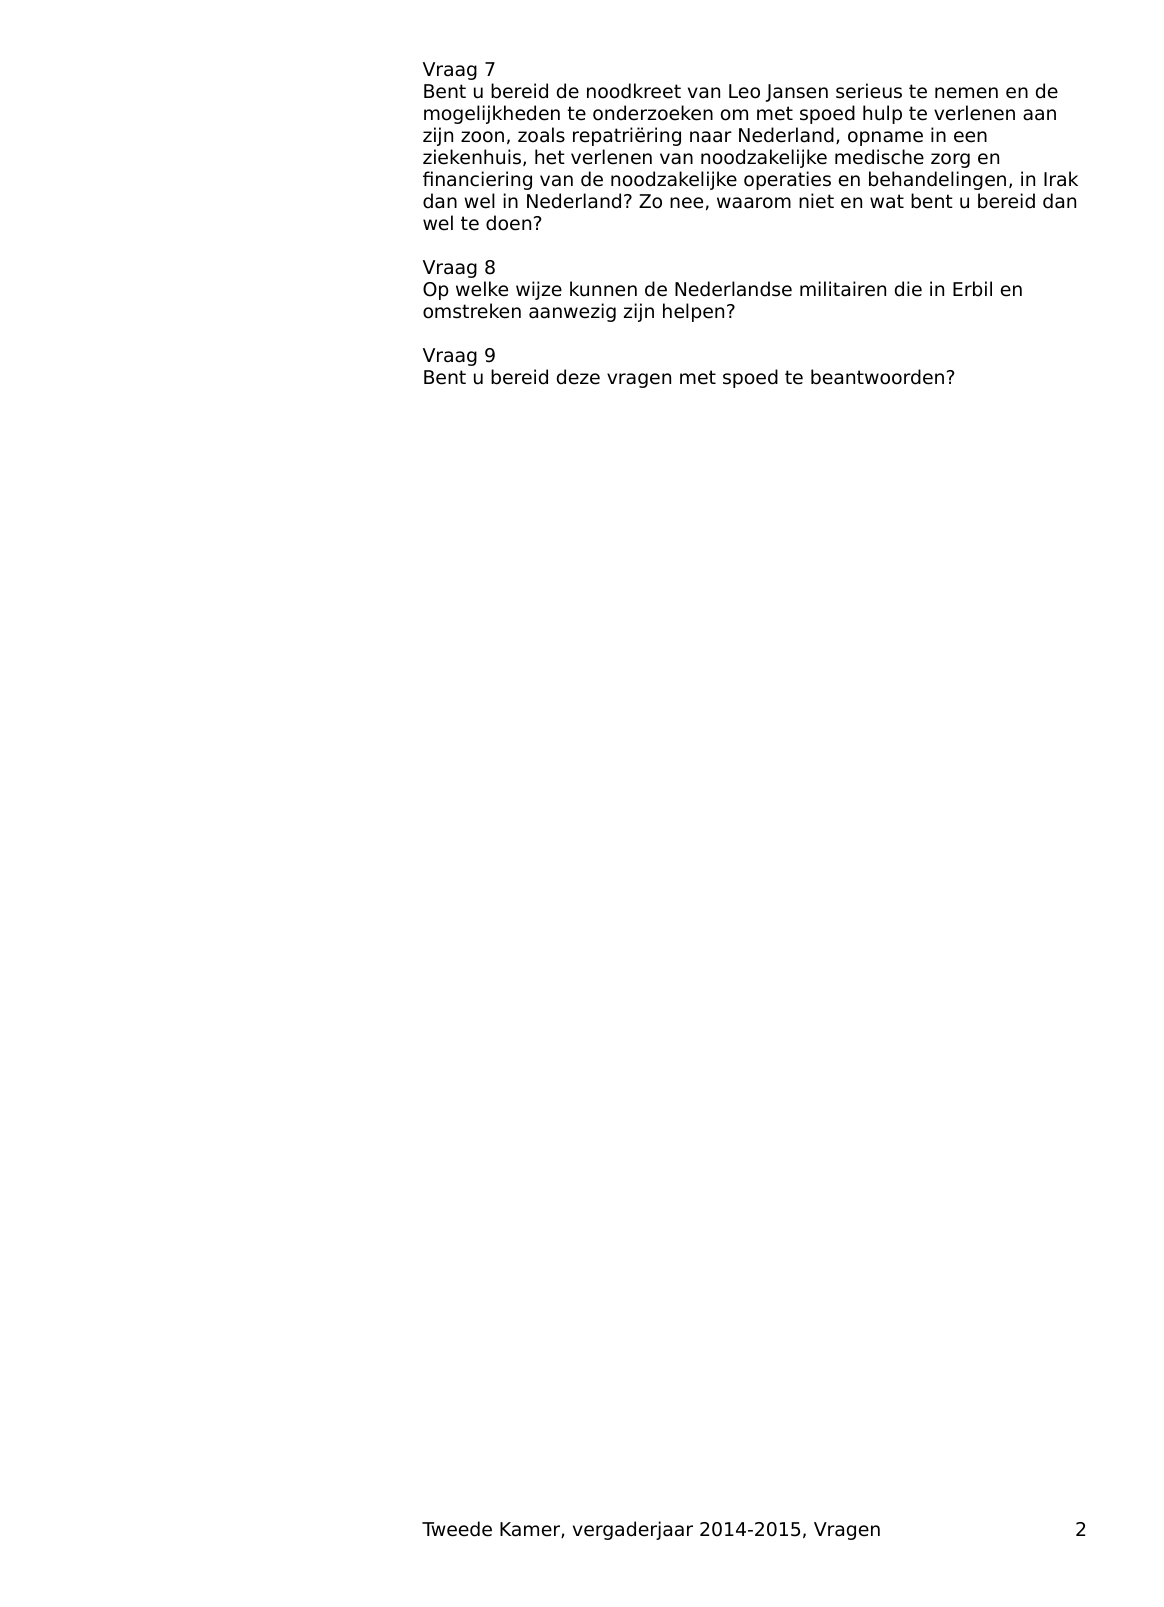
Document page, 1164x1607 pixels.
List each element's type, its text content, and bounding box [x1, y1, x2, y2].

text Vraag 7 [422, 59, 1087, 81]
text Op welke wijze kunnen de Nederlandse militairen die in Erbil en omstreken aanwezig zijn helpen? [422, 279, 1087, 323]
text Vraag 9 [422, 345, 1087, 367]
text Vraag 8 [422, 257, 1087, 279]
text Bent u bereid de noodkreet van Leo Jansen serieus te nemen en de mogelijkheden te onderzoeken om met spoed hulp te verlenen aan zijn zoon, zoals repatriëring naar Nederland, opname in een ziekenhuis, het verlenen van noodzakelijke medische zorg en financiering van de noodzakelijke operaties en behandelingen, in Irak dan wel in Nederland? Zo nee, waarom niet en wat bent u bereid dan wel te doen? [422, 81, 1087, 235]
text Bent u bereid deze vragen met spoed te beantwoorden? [422, 367, 1087, 389]
